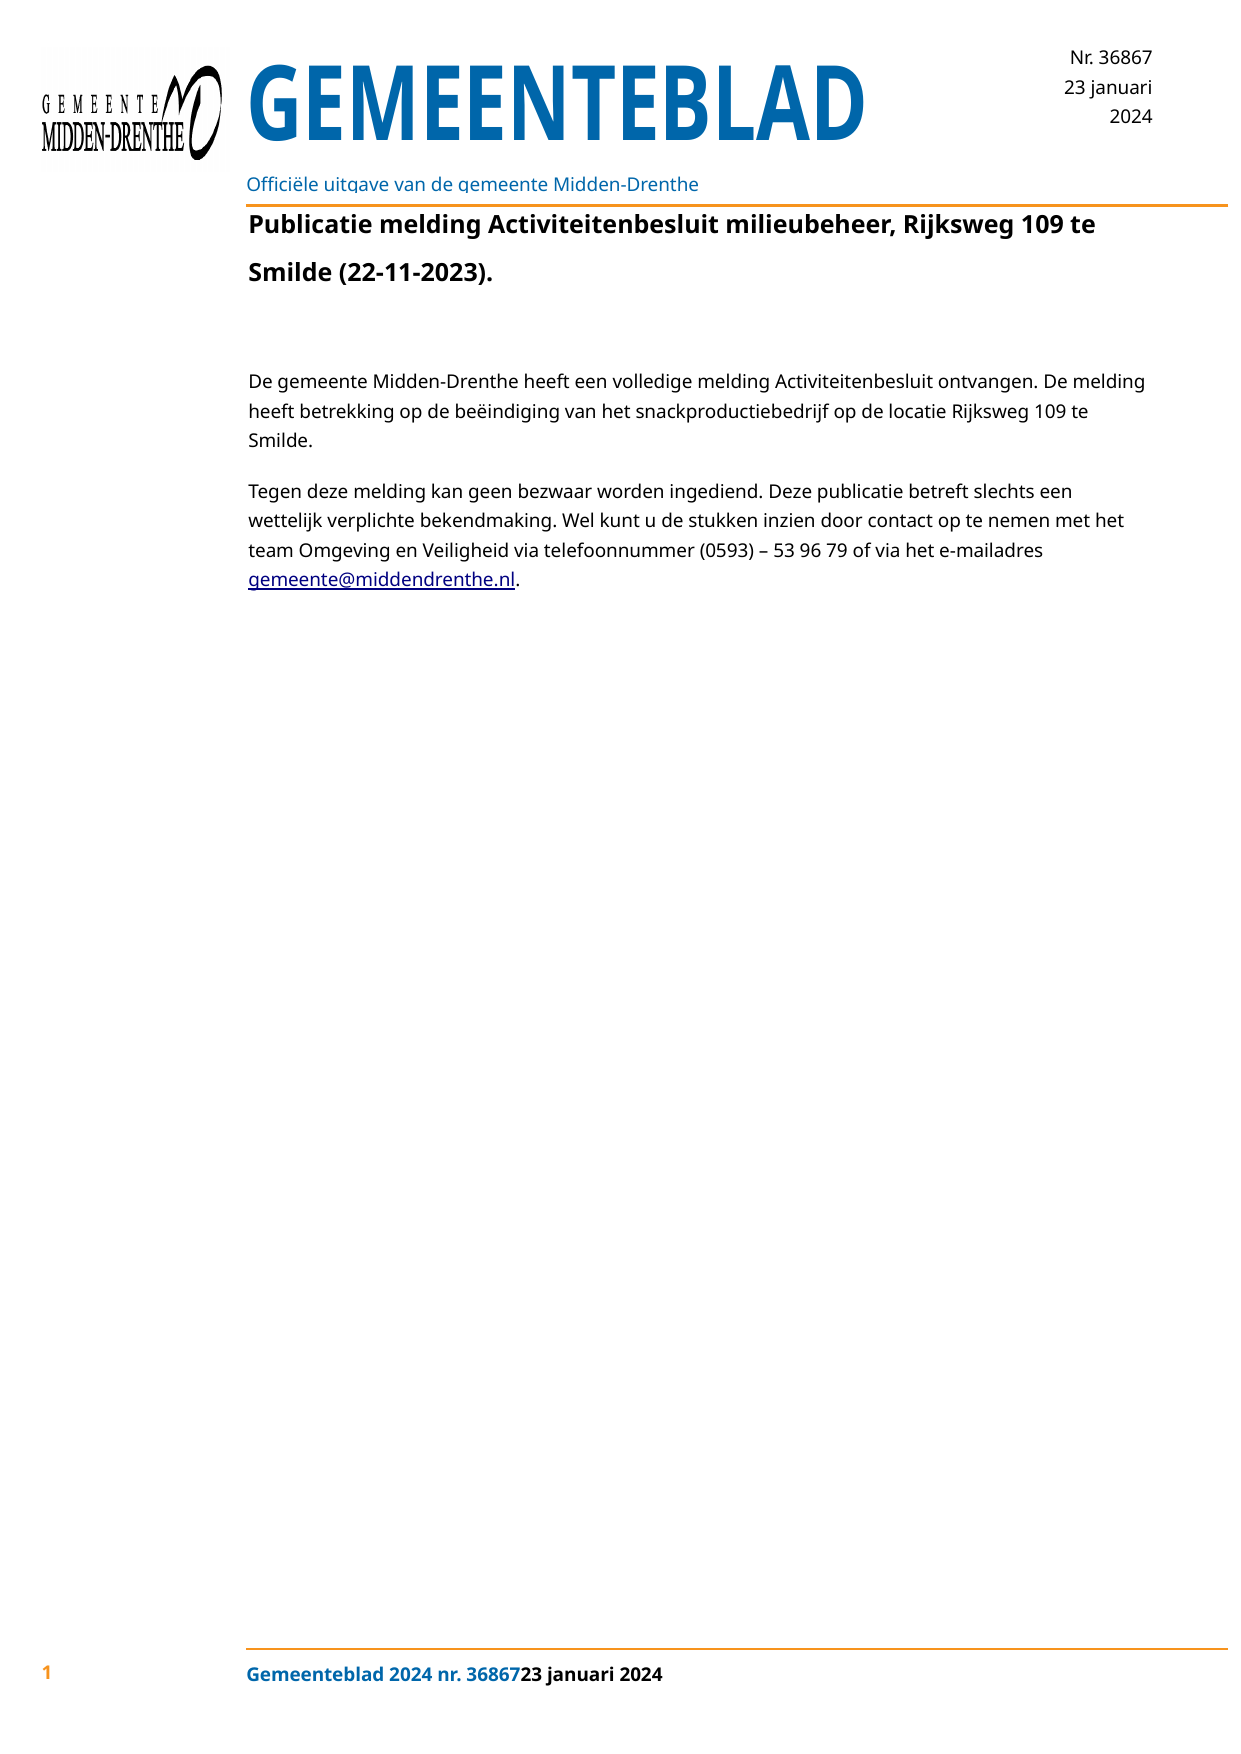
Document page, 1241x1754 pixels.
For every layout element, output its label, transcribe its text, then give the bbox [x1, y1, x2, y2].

text Publicatie melding Activiteitenbesluit milieubeheer, Rijksweg 109 te Smilde (22-11-2023). [248, 207, 1152, 288]
text De gemeente Midden-Drenthe heeft een volledige melding Activiteitenbesluit ontvangen. De melding heeft betrekking op de beëindiging van het snackproductiebedrijf op de locatie Rijksweg 109 te Smilde. [248, 368, 1152, 453]
text Tegen deze melding kan geen bezwaar worden ingediend. Deze publicatie betreft slechts een wettelijk verplichte bekendmaking. Wel kunt u de stukken inzien door contact op te nemen met het team Omgeving en Veiligheid via telefoonnummer (0593) – 53 96 79 of via het e-mailadres gemeente@middendrenthe.nl. [248, 478, 1152, 592]
picture [41, 47, 231, 172]
